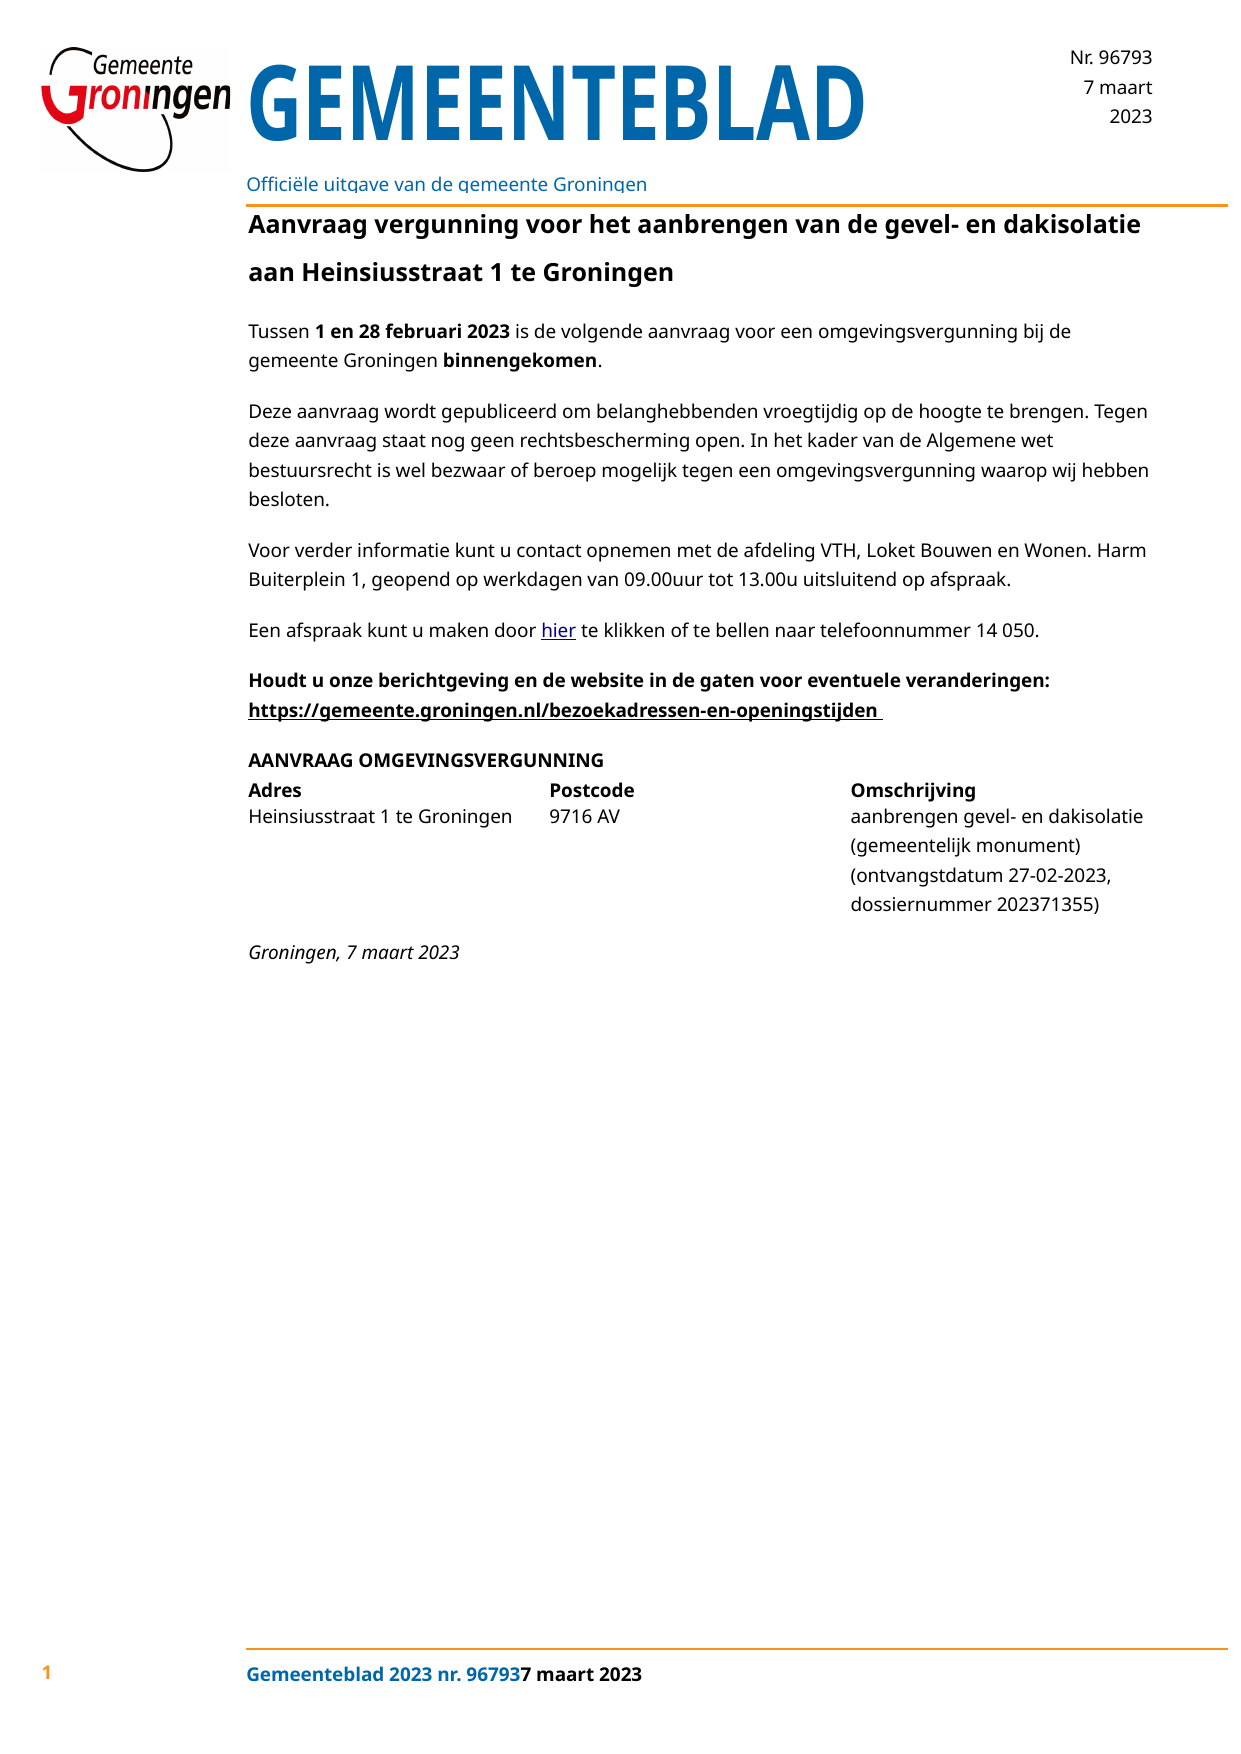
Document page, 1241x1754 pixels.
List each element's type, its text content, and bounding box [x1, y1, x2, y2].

text Voor verder informatie kunt u contact opnemen met de afdeling VTH, Loket Bouwen en Wonen. Harm Buiterplein 1, geopend op werkdagen van 09.00uur tot 13.00u uitsluitend op afspraak. [248, 537, 1152, 592]
text AANVRAAG OMGEVINGSVERGUNNING [248, 747, 1152, 773]
text Aanvraag vergunning voor het aanbrengen van de gevel- en dakisolatie aan Heinsiusstraat 1 te Groningen [248, 207, 1152, 288]
table_cell 9716 AV [549, 803, 850, 917]
table_cell Heinsiusstraat 1 te Groningen [248, 803, 549, 917]
text Een afspraak kunt u maken door hier te klikken of te bellen naar telefoonnummer 14 050. [248, 617, 1152, 643]
table_header Adres [248, 777, 549, 803]
text Groningen, 7 maart 2023 [248, 939, 1152, 964]
text Tussen 1 en 28 februari 2023 is de volgende aanvraag voor een omgevingsvergunning bij de gemeente Groningen binnengekomen. [248, 318, 1152, 373]
table_header Postcode [549, 777, 850, 803]
table_header Omschrijving [850, 777, 1152, 803]
text Deze aanvraag wordt gepubliceerd om belanghebbenden vroegtijdig op de hoogte te brengen. Tegen deze aanvraag staat nog geen rechtsbescherming open. In het kader van de Algemene wet bestuursrecht is wel bezwaar of beroep mogelijk tegen een omgevingsvergunning waarop wij hebben besloten. [248, 398, 1152, 512]
picture [41, 47, 231, 172]
text Houdt u onze berichtgeving en de website in de gaten voor eventuele veranderingen: https://gemeente.groningen.nl/bezoekadressen-en-openingstijden [248, 667, 1152, 723]
table_cell aanbrengen gevel- en dakisolatie (gemeentelijk monument) (ontvangstdatum 27-02-2023, dossiernummer 202371355) [850, 803, 1152, 917]
